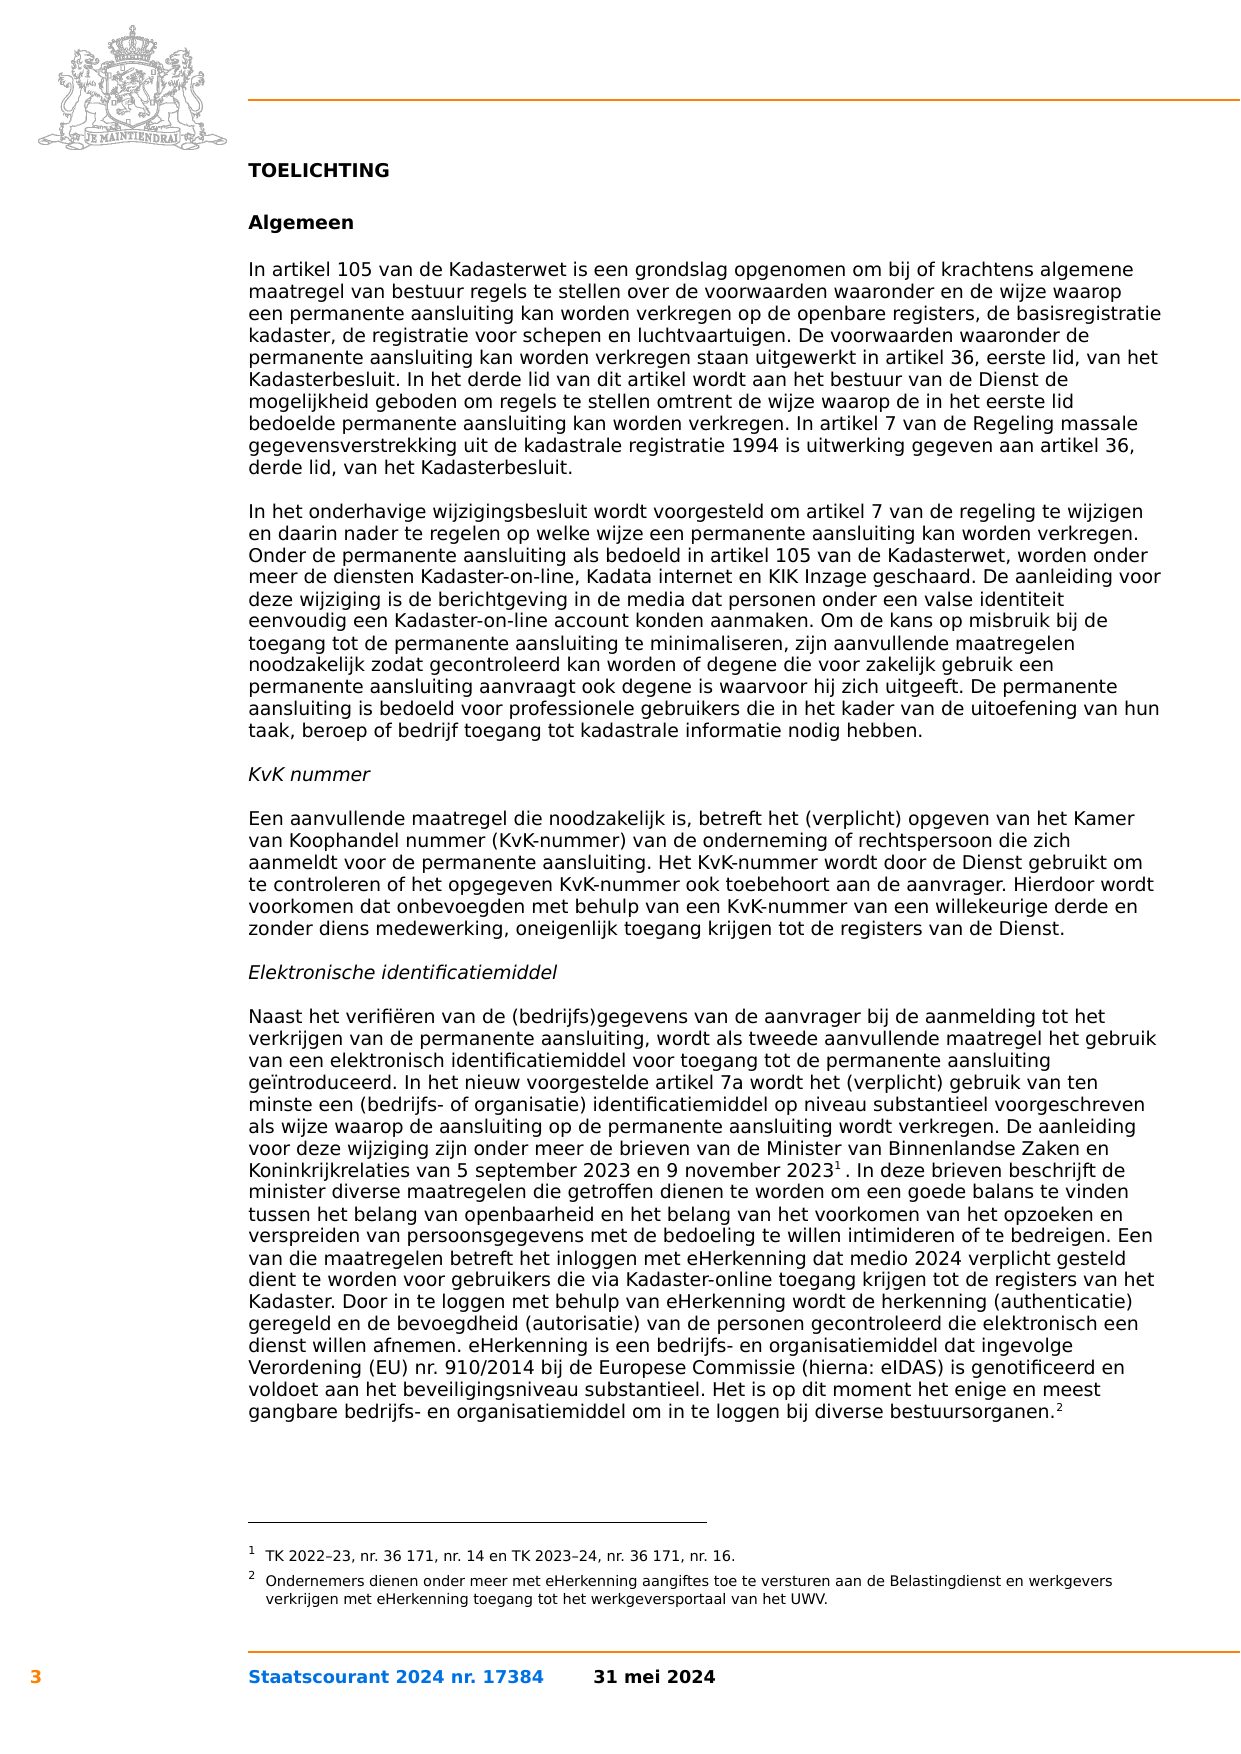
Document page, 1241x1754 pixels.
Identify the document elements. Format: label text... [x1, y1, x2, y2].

text Ondernemers dienen onder meer met eHerkenning aangiftes toe te versturen aan de Belastingdienst en werkgevers verkrijgen met eHerkenning toegang tot het werkgeversportaal van het UWV. [248, 1569, 1163, 1608]
subtitle Algemeen [248, 212, 1163, 234]
text Naast het verifiëren van de (bedrijfs)gegevens van de aanvrager bij de aanmelding tot het verkrijgen van de permanente aansluiting, wordt als tweede aanvullende maatregel het gebruik van een elektronisch identificatiemiddel voor toegang tot de permanente aansluiting geïntroduceerd. In het nieuw voorgestelde artikel 7a wordt het (verplicht) gebruik van ten minste een (bedrijfs- of organisatie) identificatiemiddel op niveau substantieel voorgeschreven als wijze waarop de aansluiting op de permanente aansluiting wordt verkregen. De aanleiding voor deze wijziging zijn onder meer de brieven van de Minister van Binnenlandse Zaken en Koninkrijkrelaties van 5 september 2023 en 9 november 2023. In deze brieven beschrijft de minister diverse maatregelen die getroffen dienen te worden om een goede balans te vinden tussen het belang van openbaarheid en het belang van het voorkomen van het opzoeken en verspreiden van persoonsgegevens met de bedoeling te willen intimideren of te bedreigen. Een van die maatregelen betreft het inloggen met eHerkenning dat medio 2024 verplicht gesteld dient te worden voor gebruikers die via Kadaster-online toegang krijgen tot de registers van het Kadaster. Door in te loggen met behulp van eHerkenning wordt de herkenning (authenticatie) geregeld en de bevoegdheid (autorisatie) van de personen gecontroleerd die elektronisch een dienst willen afnemen. eHerkenning is een bedrijfs- en organisatiemiddel dat ingevolge Verordening (EU) nr. 910/2014 bij de Europese Commissie (hierna: eIDAS) is genotificeerd en voldoet aan het beveiligingsniveau substantieel. Het is op dit moment het enige en meest gangbare bedrijfs- en organisatiemiddel om in te loggen bij diverse bestuursorganen. [248, 1006, 1163, 1423]
subtitle Elektronische identificatiemiddel [248, 962, 1163, 984]
text TK 2022–23, nr. 36 171, nr. 14 en TK 2023–24, nr. 36 171, nr. 16. [248, 1544, 1163, 1566]
text In artikel 105 van de Kadasterwet is een grondslag opgenomen om bij of krachtens algemene maatregel van bestuur regels te stellen over de voorwaarden waaronder en de wijze waarop een permanente aansluiting kan worden verkregen op de openbare registers, de basisregistratie kadaster, de registratie voor schepen en luchtvaartuigen. De voorwaarden waaronder de permanente aansluiting kan worden verkregen staan uitgewerkt in artikel 36, eerste lid, van het Kadasterbesluit. In het derde lid van dit artikel wordt aan het bestuur van de Dienst de mogelijkheid geboden om regels te stellen omtrent de wijze waarop de in het eerste lid bedoelde permanente aansluiting kan worden verkregen. In artikel 7 van de Regeling massale gegevensverstrekking uit de kadastrale registratie 1994 is uitwerking gegeven aan artikel 36, derde lid, van het Kadasterbesluit. [248, 259, 1163, 479]
picture [38, 25, 227, 150]
text Een aanvullende maatregel die noodzakelijk is, betreft het (verplicht) opgeven van het Kamer van Koophandel nummer (KvK-nummer) van de onderneming of rechtspersoon die zich aanmeldt voor de permanente aansluiting. Het KvK-nummer wordt door de Dienst gebruikt om te controleren of het opgegeven KvK-nummer ook toebehoort aan de aanvrager. Hierdoor wordt voorkomen dat onbevoegden met behulp van een KvK-nummer van een willekeurige derde en zonder diens medewerking, oneigenlijk toegang krijgen tot de registers van de Dienst. [248, 808, 1163, 940]
subtitle TOELICHTING [248, 160, 1163, 182]
subtitle KvK nummer [248, 764, 1163, 786]
text In het onderhavige wijzigingsbesluit wordt voorgesteld om artikel 7 van de regeling te wijzigen en daarin nader te regelen op welke wijze een permanente aansluiting kan worden verkregen. Onder de permanente aansluiting als bedoeld in artikel 105 van de Kadasterwet, worden onder meer de diensten Kadaster-on-line, Kadata internet en KIK Inzage geschaard. De aanleiding voor deze wijziging is de berichtgeving in de media dat personen onder een valse identiteit eenvoudig een Kadaster-on-line account konden aanmaken. Om de kans op misbruik bij de toegang tot de permanente aansluiting te minimaliseren, zijn aanvullende maatregelen noodzakelijk zodat gecontroleerd kan worden of degene die voor zakelijk gebruik een permanente aansluiting aanvraagt ook degene is waarvoor hij zich uitgeeft. De permanente aansluiting is bedoeld voor professionele gebruikers die in het kader van de uitoefening van hun taak, beroep of bedrijf toegang tot kadastrale informatie nodig hebben. [248, 501, 1163, 742]
